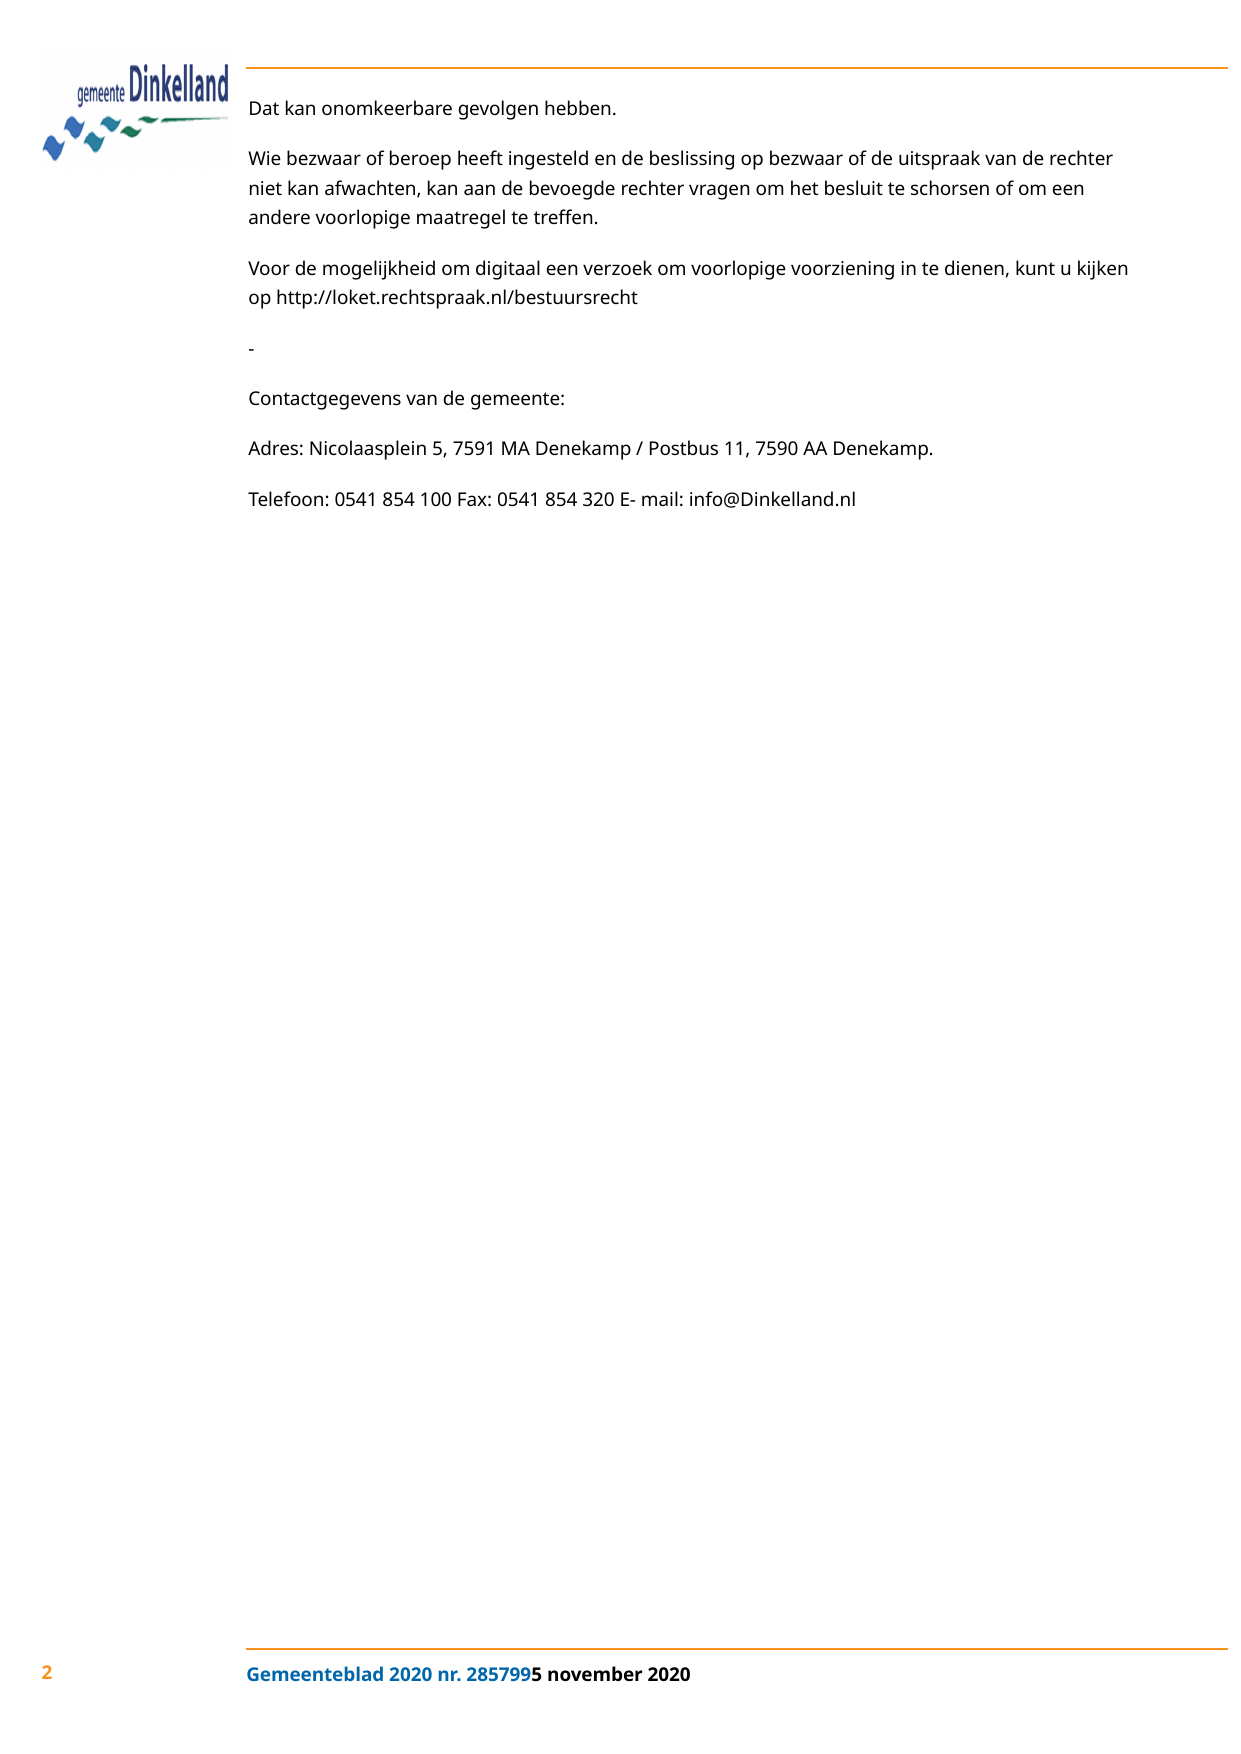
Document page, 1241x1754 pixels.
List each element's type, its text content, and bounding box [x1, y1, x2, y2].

text - [248, 335, 1152, 361]
picture [41, 47, 231, 172]
text Adres: Nicolaasplein 5, 7591 MA Denekamp / Postbus 11, 7590 AA Denekamp. [248, 436, 1152, 461]
text Voor de mogelijkheid om digitaal een verzoek om voorlopige voorziening in te dienen, kunt u kijken op http://loket.rechtspraak.nl/bestuursrecht [248, 255, 1152, 310]
text Wie bezwaar of beroep heeft ingesteld en de beslissing op bezwaar of de uitspraak van de rechter niet kan afwachten, kan aan de bevoegde rechter vragen om het besluit te schorsen of om een andere voorlopige maatregel te treffen. [248, 145, 1152, 230]
text Telefoon: 0541 854 100 Fax: 0541 854 320 E- mail: info@Dinkelland.nl [248, 486, 1152, 512]
text Contactgegevens van de gemeente: [248, 385, 1152, 411]
text Dat kan onomkeerbare gevolgen hebben. [248, 95, 1152, 121]
